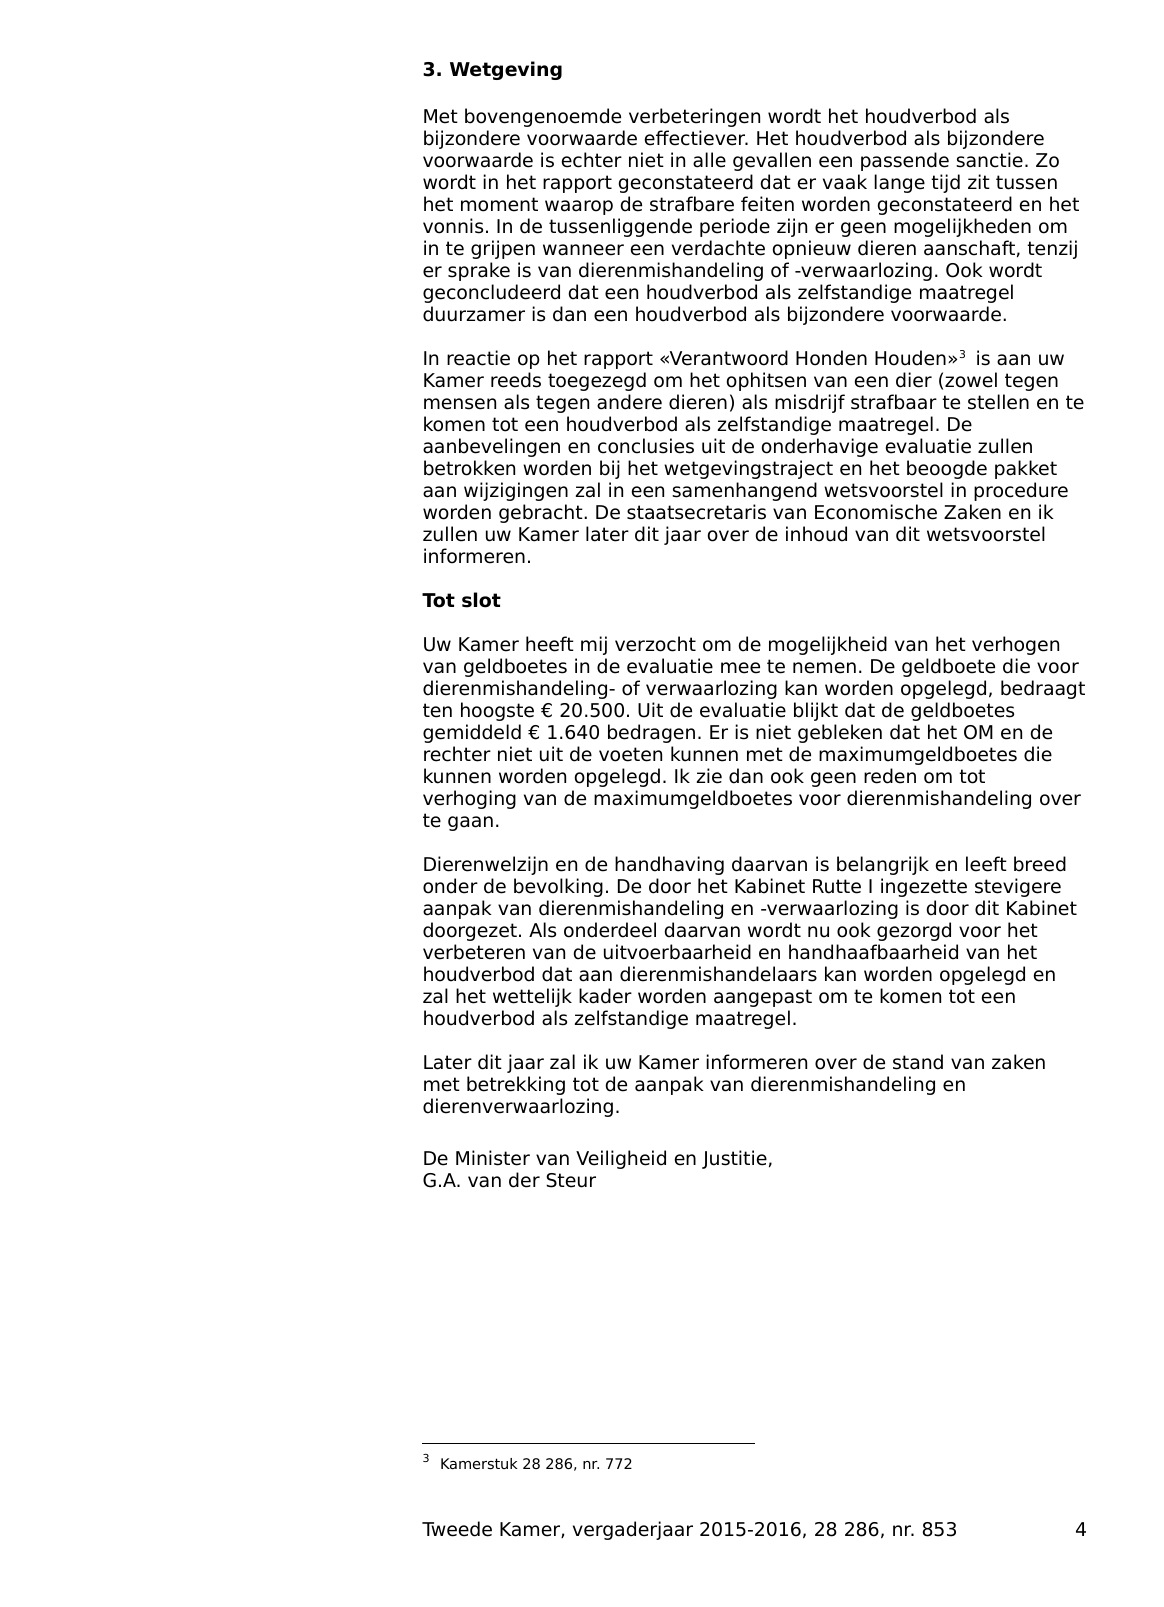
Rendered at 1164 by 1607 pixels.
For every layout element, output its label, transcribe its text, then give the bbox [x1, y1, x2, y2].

text Dierenwelzijn en de handhaving daarvan is belangrijk en leeft breed onder de bevolking. De door het Kabinet Rutte I ingezette stevigere aanpak van dierenmishandeling en -verwaarlozing is door dit Kabinet doorgezet. Als onderdeel daarvan wordt nu ook gezorgd voor het verbeteren van de uitvoerbaarheid en handhaafbaarheid van het houdverbod dat aan dierenmishandelaars kan worden opgelegd en zal het wettelijk kader worden aangepast om te komen tot een houdverbod als zelfstandige maatregel. [422, 854, 1087, 1030]
text Kamerstuk 28 286, nr. 772 [422, 1452, 1087, 1474]
text Uw Kamer heeft mij verzocht om de mogelijkheid van het verhogen van geldboetes in de evaluatie mee te nemen. De geldboete die voor dierenmishandeling- of verwaarlozing kan worden opgelegd, bedraagt ten hoogste € 20.500. Uit de evaluatie blijkt dat de geldboetes gemiddeld € 1.640 bedragen. Er is niet gebleken dat het OM en de rechter niet uit de voeten kunnen met de maximumgeldboetes die kunnen worden opgelegd. Ik zie dan ook geen reden om tot verhoging van de maximumgeldboetes voor dierenmishandeling over te gaan. [422, 634, 1087, 832]
subtitle 3. Wetgeving [422, 59, 1087, 81]
text Later dit jaar zal ik uw Kamer informeren over de stand van zaken met betrekking tot de aanpak van dierenmishandeling en dierenverwaarlozing. [422, 1052, 1087, 1118]
text In reactie op het rapport «Verantwoord Honden Houden» is aan uw Kamer reeds toegezegd om het ophitsen van een dier (zowel tegen mensen als tegen andere dieren) als misdrijf strafbaar te stellen en te komen tot een houdverbod als zelfstandige maatregel. De aanbevelingen en conclusies uit de onderhavige evaluatie zullen betrokken worden bij het wetgevingstraject en het beoogde pakket aan wijzigingen zal in een samenhangend wetsvoorstel in procedure worden gebracht. De staatsecretaris van Economische Zaken en ik zullen uw Kamer later dit jaar over de inhoud van dit wetsvoorstel informeren. [422, 348, 1087, 568]
subtitle Tot slot [422, 590, 1087, 612]
text Met bovengenoemde verbeteringen wordt het houdverbod als bijzondere voorwaarde effectiever. Het houdverbod als bijzondere voorwaarde is echter niet in alle gevallen een passende sanctie. Zo wordt in het rapport geconstateerd dat er vaak lange tijd zit tussen het moment waarop de strafbare feiten worden geconstateerd en het vonnis. In de tussenliggende periode zijn er geen mogelijkheden om in te grijpen wanneer een verdachte opnieuw dieren aanschaft, tenzij er sprake is van dierenmishandeling of -verwaarlozing. Ook wordt geconcludeerd dat een houdverbod als zelfstandige maatregel duurzamer is dan een houdverbod als bijzondere voorwaarde. [422, 106, 1087, 326]
text De Minister van Veiligheid en Justitie, G.A. van der Steur [422, 1148, 1087, 1192]
